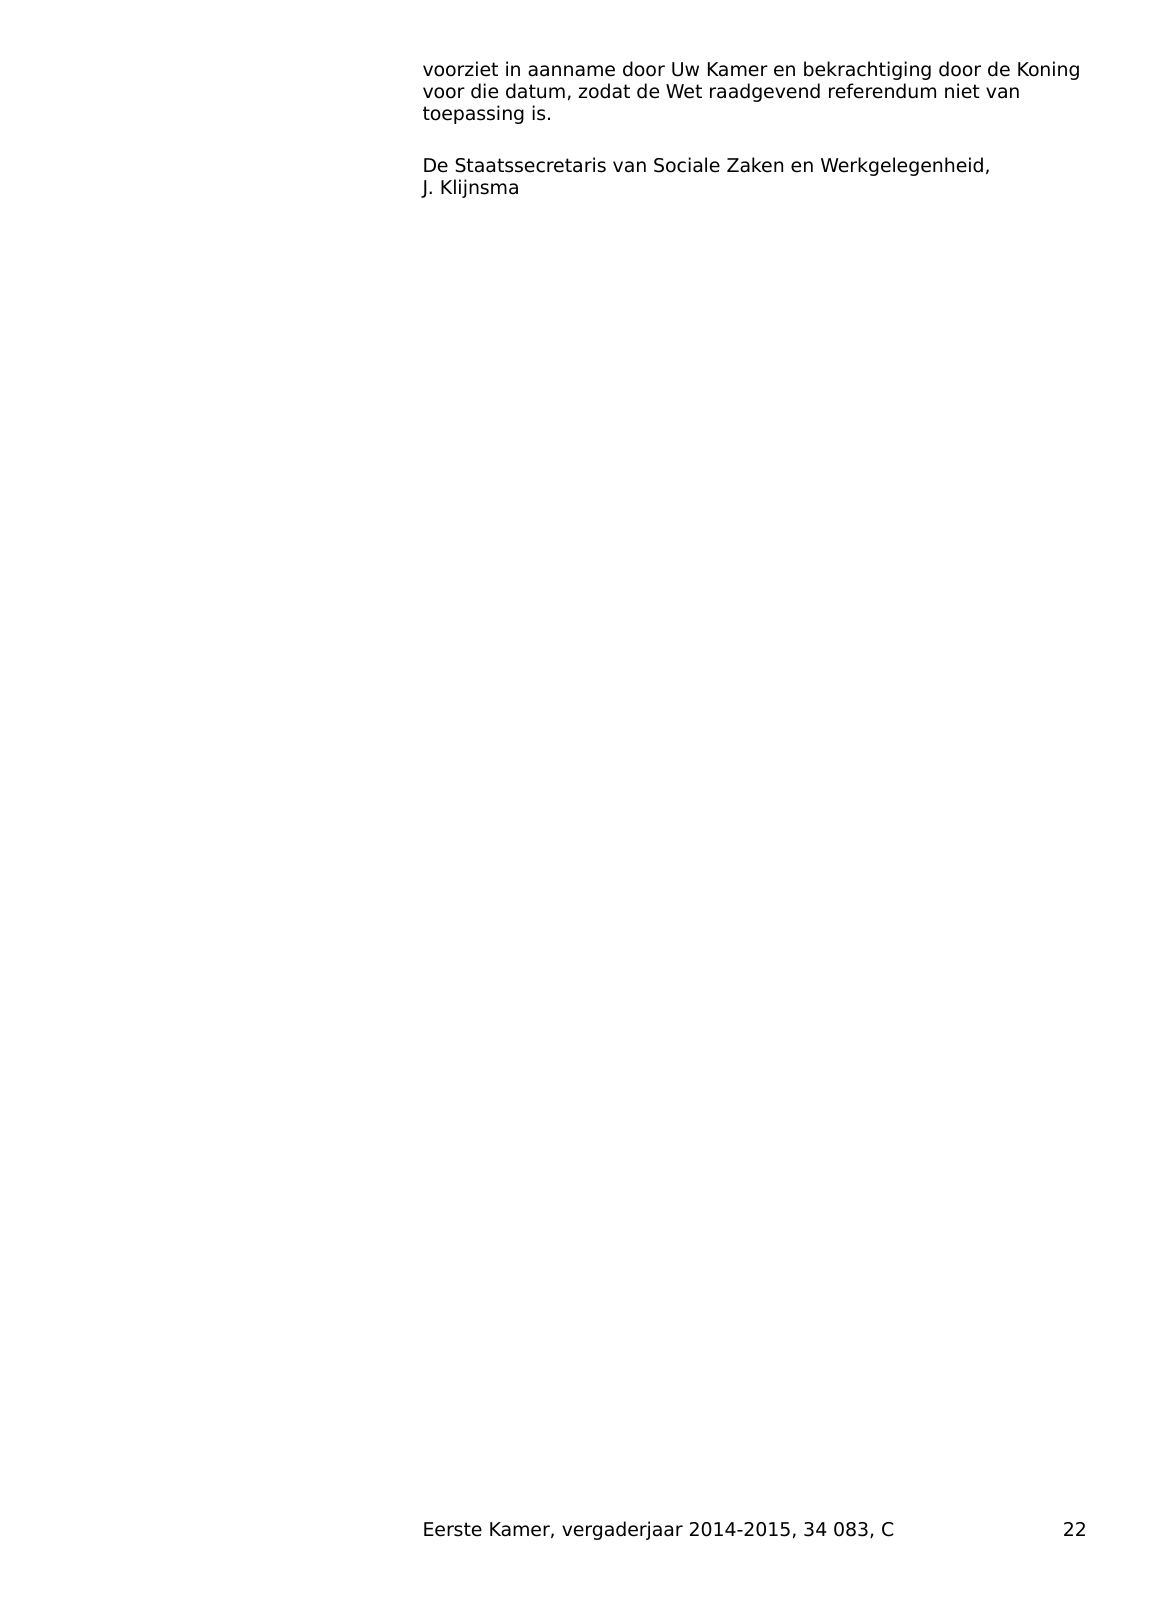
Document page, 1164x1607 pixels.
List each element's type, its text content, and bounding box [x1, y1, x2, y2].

text voorziet in aanname door Uw Kamer en bekrachtiging door de Koning voor die datum, zodat de Wet raadgevend referendum niet van toepassing is. [422, 59, 1087, 125]
text De Staatssecretaris van Sociale Zaken en Werkgelegenheid, J. Klijnsma [422, 155, 1087, 199]
